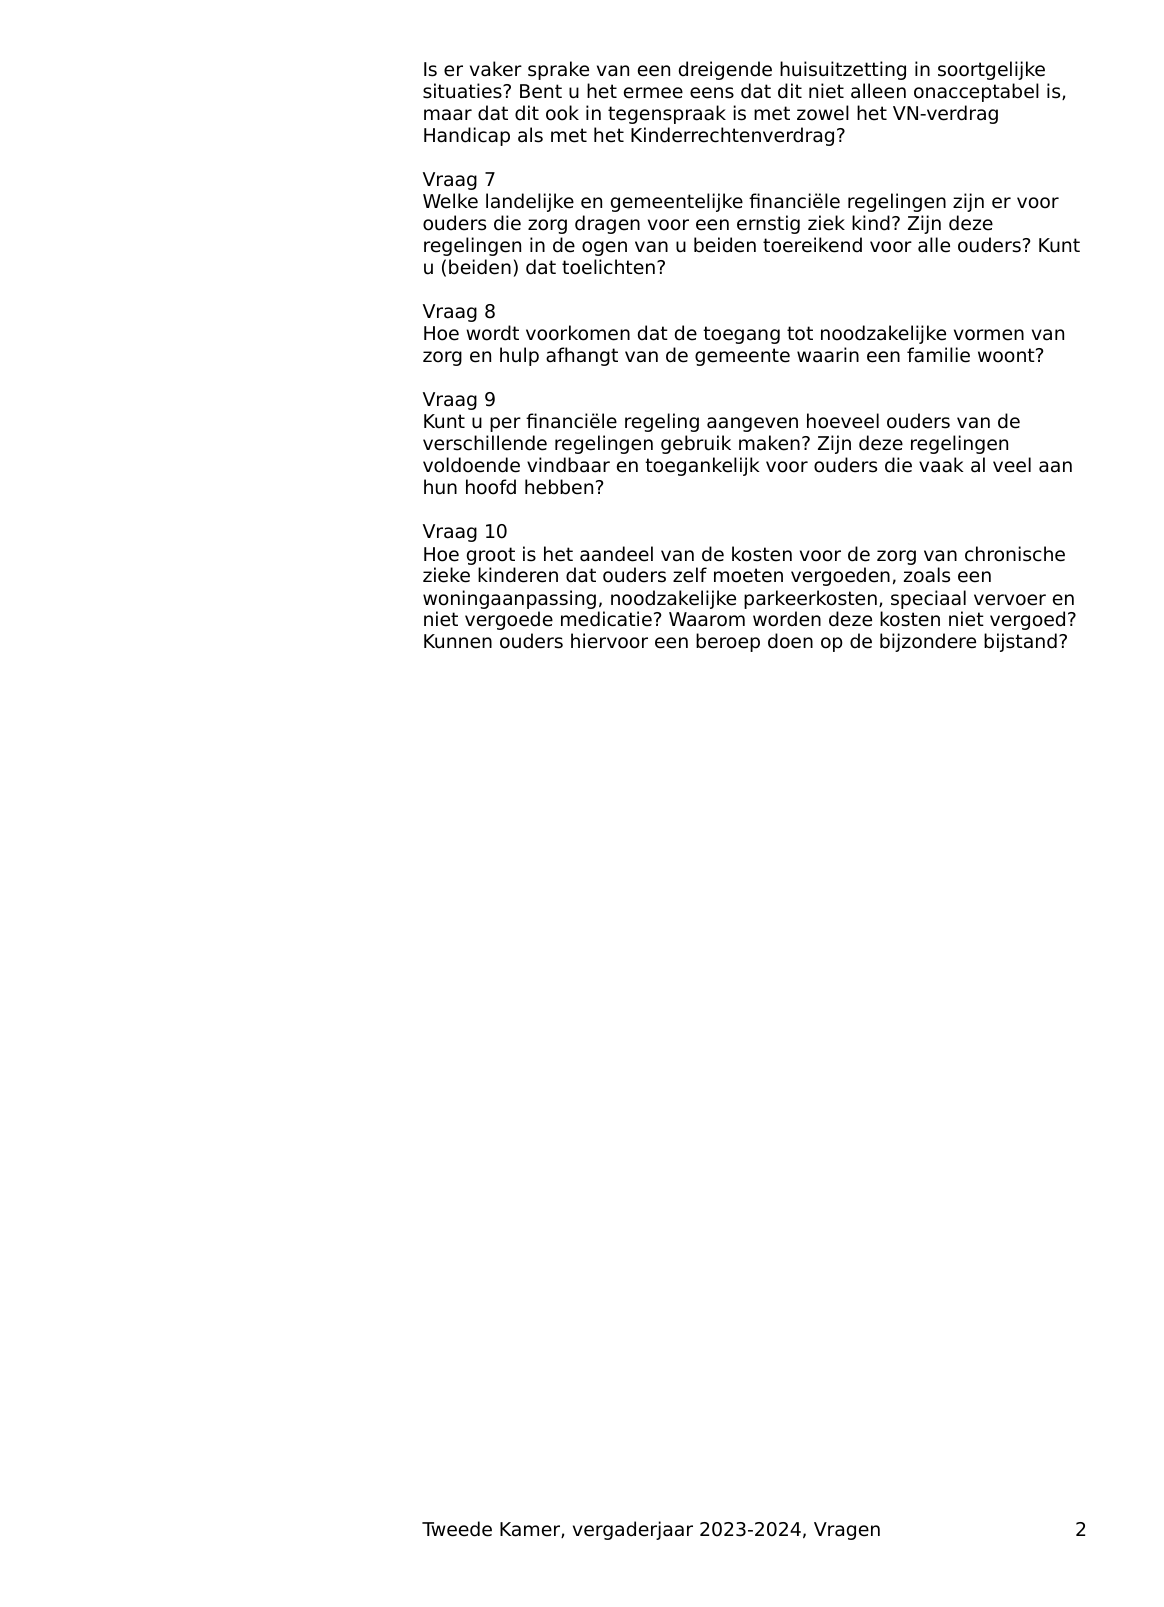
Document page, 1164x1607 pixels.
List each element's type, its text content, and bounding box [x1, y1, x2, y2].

text Kunt u per financiële regeling aangeven hoeveel ouders van de verschillende regelingen gebruik maken? Zijn deze regelingen voldoende vindbaar en toegankelijk voor ouders die vaak al veel aan hun hoofd hebben? [422, 411, 1087, 499]
text Hoe wordt voorkomen dat de toegang tot noodzakelijke vormen van zorg en hulp afhangt van de gemeente waarin een familie woont? [422, 323, 1087, 367]
text Welke landelijke en gemeentelijke financiële regelingen zijn er voor ouders die zorg dragen voor een ernstig ziek kind? Zijn deze regelingen in de ogen van u beiden toereikend voor alle ouders? Kunt u (beiden) dat toelichten? [422, 191, 1087, 279]
text Vraag 10 [422, 521, 1087, 543]
text Vraag 7 [422, 169, 1087, 191]
text Vraag 8 [422, 301, 1087, 323]
text Vraag 9 [422, 389, 1087, 411]
text Hoe groot is het aandeel van de kosten voor de zorg van chronische zieke kinderen dat ouders zelf moeten vergoeden, zoals een woningaanpassing, noodzakelijke parkeerkosten, speciaal vervoer en niet vergoede medicatie? Waarom worden deze kosten niet vergoed? Kunnen ouders hiervoor een beroep doen op de bijzondere bijstand? [422, 543, 1087, 653]
text Is er vaker sprake van een dreigende huisuitzetting in soortgelijke situaties? Bent u het ermee eens dat dit niet alleen onacceptabel is, maar dat dit ook in tegenspraak is met zowel het VN-verdrag Handicap als met het Kinderrechtenverdrag? [422, 59, 1087, 147]
